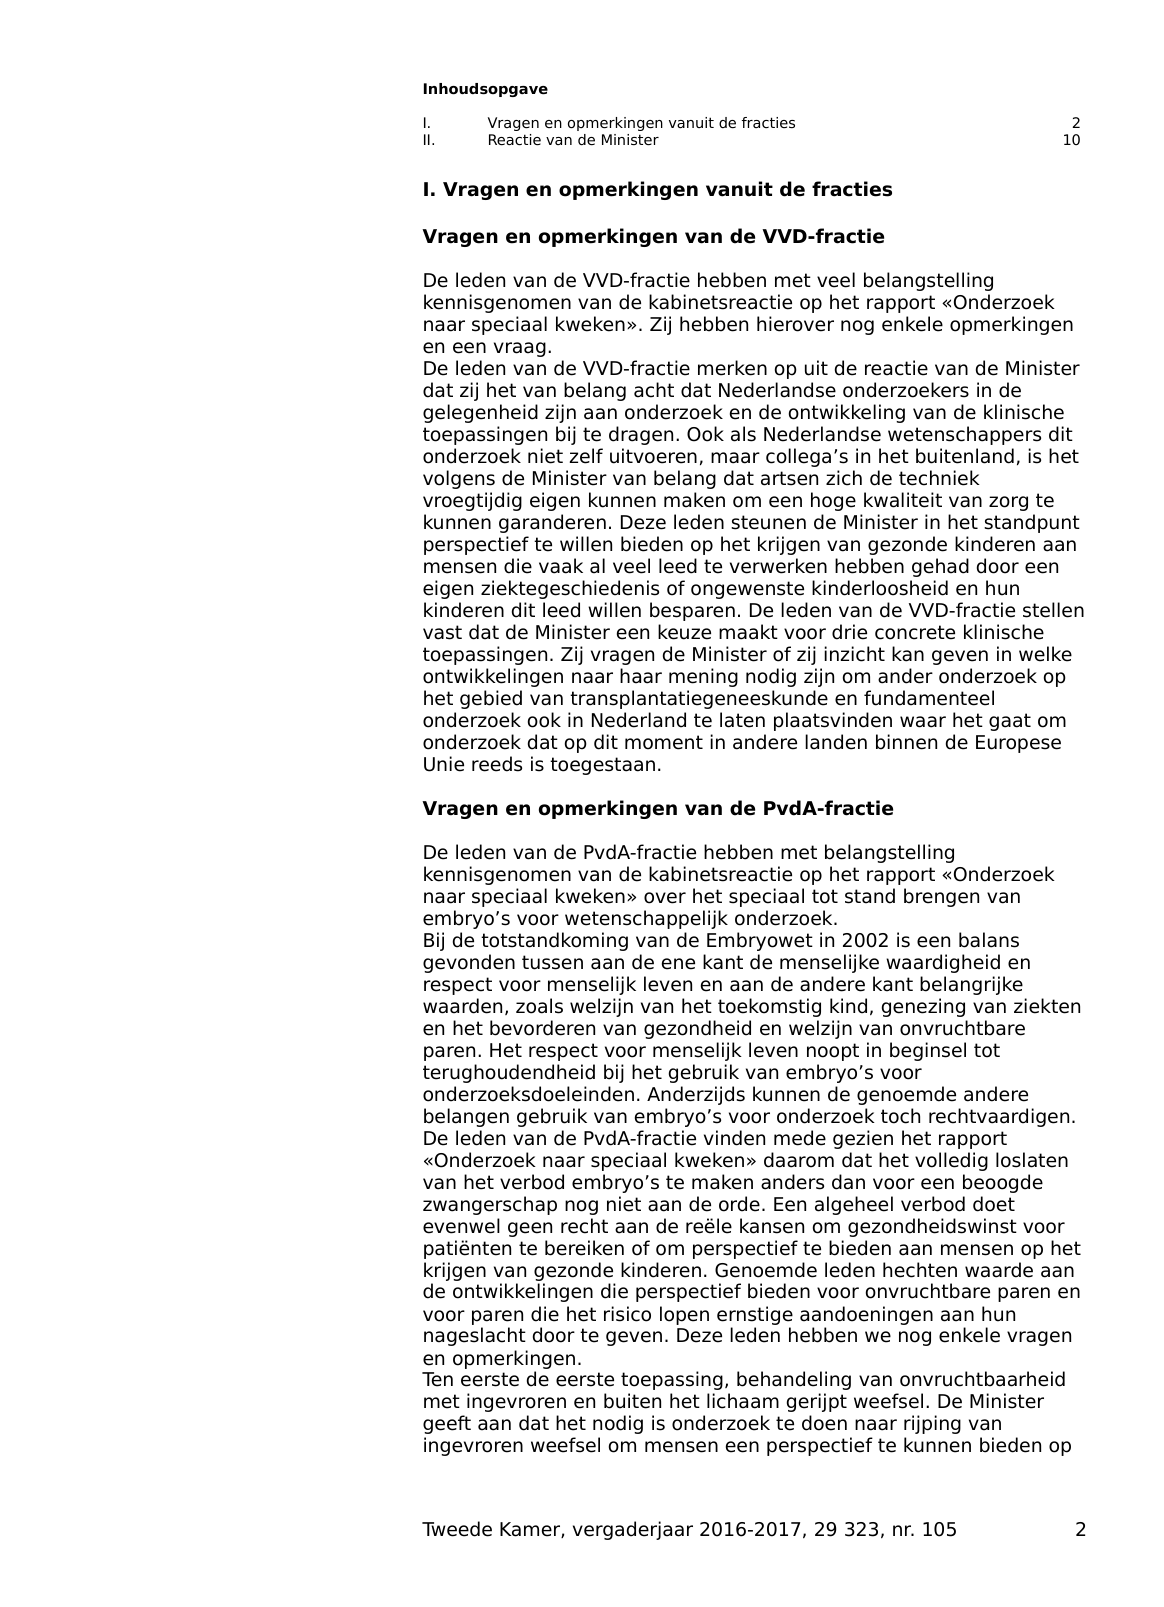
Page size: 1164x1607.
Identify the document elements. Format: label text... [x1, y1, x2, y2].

table_cell [1023, 98, 1087, 115]
text De leden van de PvdA-fractie hebben met belangstelling kennisgenomen van de kabinetsreactie op het rapport «Onderzoek naar speciaal kweken» over het speciaal tot stand brengen van embryo’s voor wetenschappelijk onderzoek. [422, 842, 1087, 930]
table_cell [481, 98, 1023, 115]
table_cell I. [422, 115, 481, 132]
text De leden van de VVD-fractie hebben met veel belangstelling kennisgenomen van de kabinetsreactie op het rapport «Onderzoek naar speciaal kweken». Zij hebben hierover nog enkele opmerkingen en een vraag. [422, 270, 1087, 358]
subtitle I. Vragen en opmerkingen vanuit de fracties [422, 179, 1087, 201]
table_cell [422, 98, 481, 115]
text Ten eerste de eerste toepassing, behandeling van onvruchtbaarheid met ingevroren en buiten het lichaam gerijpt weefsel. De Minister geeft aan dat het nodig is onderzoek te doen naar rijping van ingevroren weefsel om mensen een perspectief te kunnen bieden op [422, 1369, 1087, 1457]
subtitle Vragen en opmerkingen van de VVD-fractie [422, 226, 1087, 248]
table_cell Vragen en opmerkingen vanuit de fracties [481, 115, 1023, 132]
table_header [1023, 81, 1087, 98]
text De leden van de VVD-fractie merken op uit de reactie van de Minister dat zij het van belang acht dat Nederlandse onderzoekers in de gelegenheid zijn aan onderzoek en de ontwikkeling van de klinische toepassingen bij te dragen. Ook als Nederlandse wetenschappers dit onderzoek niet zelf uitvoeren, maar collega’s in het buitenland, is het volgens de Minister van belang dat artsen zich de techniek vroegtijdig eigen kunnen maken om een hoge kwaliteit van zorg te kunnen garanderen. Deze leden steunen de Minister in het standpunt perspectief te willen bieden op het krijgen van gezonde kinderen aan mensen die vaak al veel leed te verwerken hebben gehad door een eigen ziektegeschiedenis of ongewenste kinderloosheid en hun kinderen dit leed willen besparen. De leden van de VVD-fractie stellen vast dat de Minister een keuze maakt voor drie concrete klinische toepassingen. Zij vragen de Minister of zij inzicht kan geven in welke ontwikkelingen naar haar mening nodig zijn om ander onderzoek op het gebied van transplantatiegeneeskunde en fundamenteel onderzoek ook in Nederland te laten plaatsvinden waar het gaat om onderzoek dat op dit moment in andere landen binnen de Europese Unie reeds is toegestaan. [422, 358, 1087, 776]
subtitle Vragen en opmerkingen van de PvdA-fractie [422, 798, 1087, 820]
table_cell II. [422, 132, 481, 149]
table_cell Reactie van de Minister [481, 132, 1023, 149]
table_cell 10 [1023, 132, 1087, 149]
text Bij de totstandkoming van de Embryowet in 2002 is een balans gevonden tussen aan de ene kant de menselijke waardigheid en respect voor menselijk leven en aan de andere kant belangrijke waarden, zoals welzijn van het toekomstig kind, genezing van ziekten en het bevorderen van gezondheid en welzijn van onvruchtbare paren. Het respect voor menselijk leven noopt in beginsel tot terughoudendheid bij het gebruik van embryo’s voor onderzoeksdoeleinden. Anderzijds kunnen de genoemde andere belangen gebruik van embryo’s voor onderzoek toch rechtvaardigen. De leden van de PvdA-fractie vinden mede gezien het rapport «Onderzoek naar speciaal kweken» daarom dat het volledig loslaten van het verbod embryo’s te maken anders dan voor een beoogde zwangerschap nog niet aan de orde. Een algeheel verbod doet evenwel geen recht aan de reële kansen om gezondheidswinst voor patiënten te bereiken of om perspectief te bieden aan mensen op het krijgen van gezonde kinderen. Genoemde leden hechten waarde aan de ontwikkelingen die perspectief bieden voor onvruchtbare paren en voor paren die het risico lopen ernstige aandoeningen aan hun nageslacht door te geven. Deze leden hebben we nog enkele vragen en opmerkingen. [422, 930, 1087, 1369]
table_cell 2 [1023, 115, 1087, 132]
table_header Inhoudsopgave [422, 81, 1023, 98]
